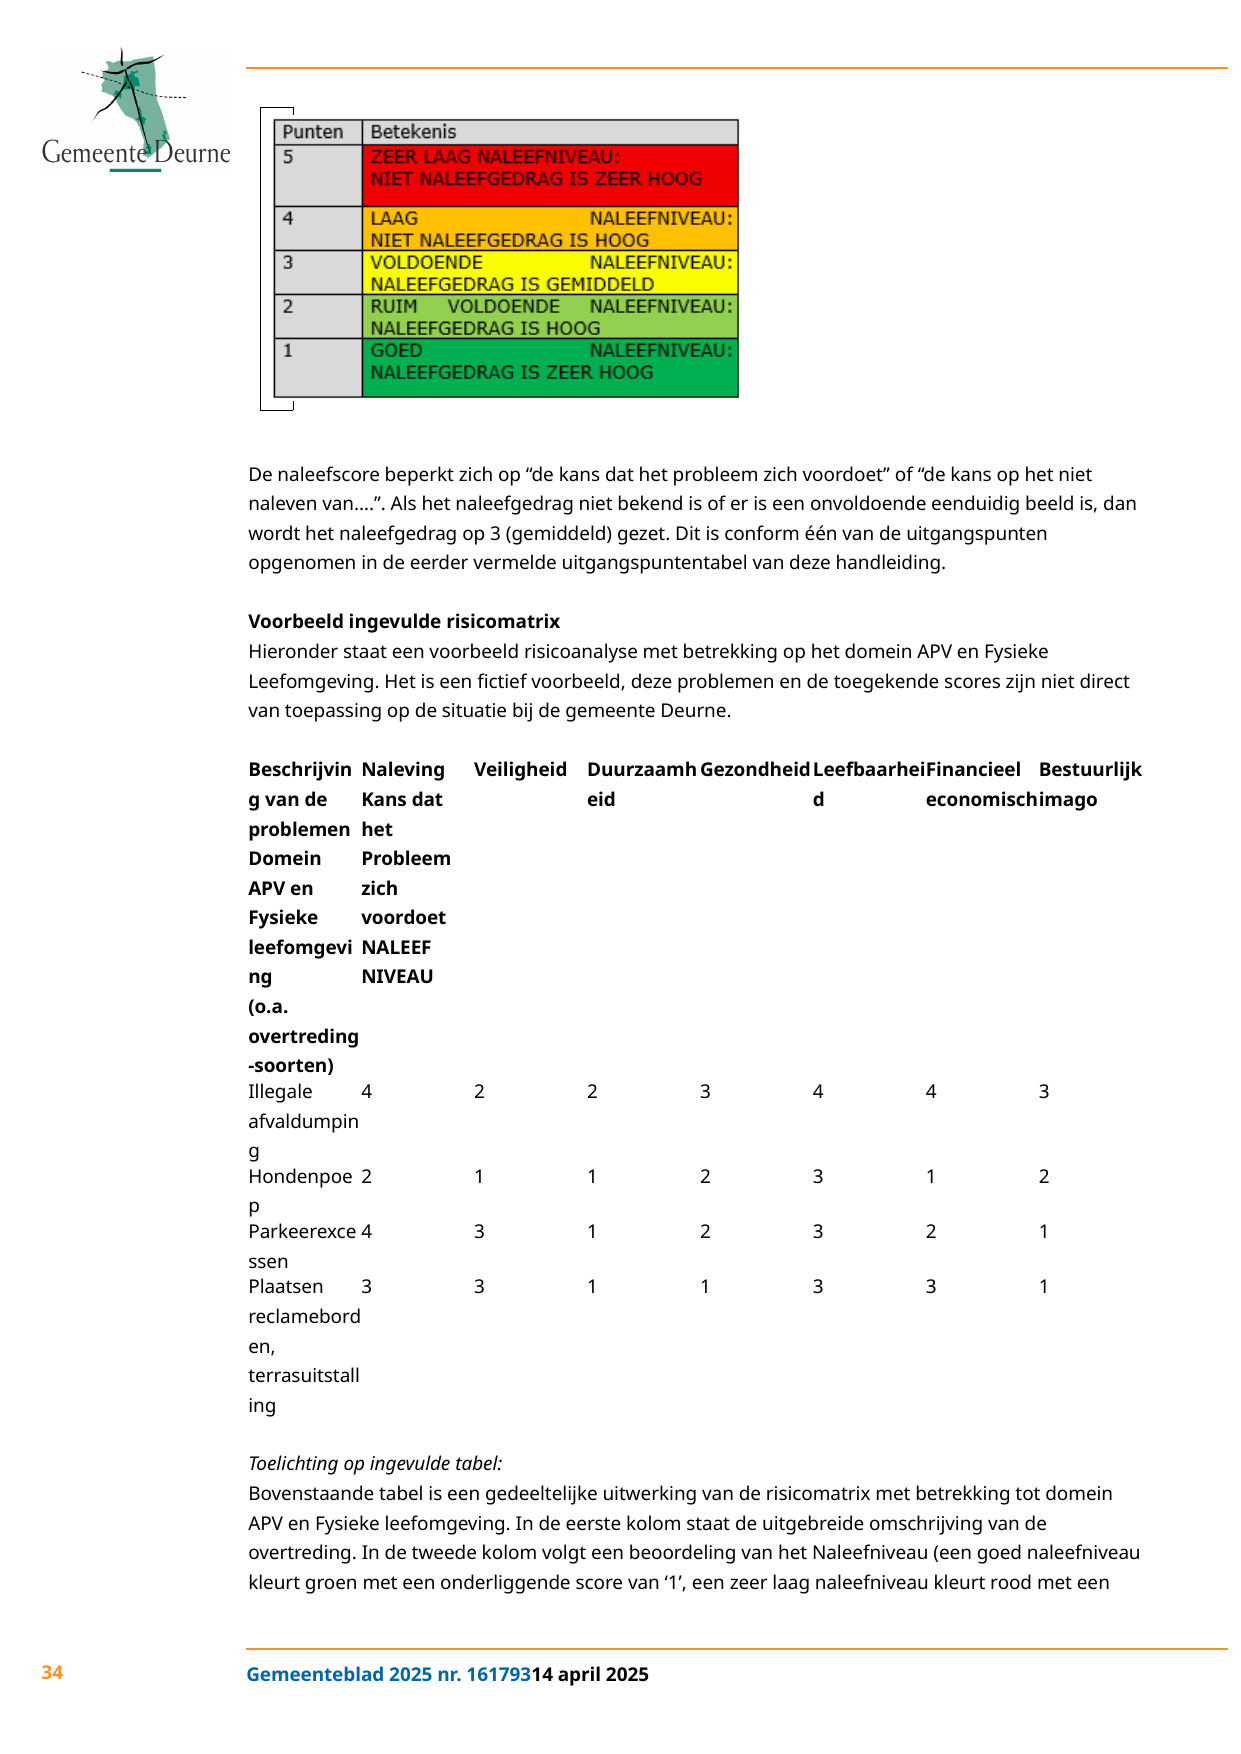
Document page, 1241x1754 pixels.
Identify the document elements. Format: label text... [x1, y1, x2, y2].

table_header Gezondheid [700, 757, 813, 1078]
table_cell 2 [587, 1078, 700, 1163]
table_header Naleving Kans dat het Probleem zich voordoet NALEEF NIVEAU [361, 757, 474, 1078]
table_cell 3 [813, 1163, 926, 1218]
table_cell 1 [926, 1163, 1038, 1218]
text De naleefscore beperkt zich op “de kans dat het probleem zich voordoet” of “de kans op het niet naleven van….”. Als het naleefgedrag niet bekend is of er is een onvoldoende eenduidig beeld is, dan wordt het naleefgedrag op 3 (gemiddeld) gezet. Dit is conform één van de uitgangspunten opgenomen in de eerder vermelde uitgangspuntentabel van deze handleiding. [248, 461, 1152, 575]
table_cell 2 [926, 1219, 1038, 1274]
text Hieronder staat een voorbeeld risicoanalyse met betrekking op het domein APV en Fysieke Leefomgeving. Het is een fictief voorbeeld, deze problemen en de toegekende scores zijn niet direct van toepassing op de situatie bij de gemeente Deurne. [248, 638, 1152, 723]
table_cell Parkeerexcessen [248, 1219, 361, 1274]
table_cell 3 [926, 1274, 1038, 1418]
table_cell 3 [474, 1219, 587, 1274]
table_cell 3 [700, 1078, 813, 1163]
table_cell 3 [361, 1274, 474, 1418]
table_cell 1 [587, 1219, 700, 1274]
table_cell 2 [1039, 1163, 1152, 1218]
table_header Bestuurlijk imago [1039, 757, 1152, 1078]
table_cell 4 [361, 1078, 474, 1163]
table_cell 1 [700, 1274, 813, 1418]
table_cell 1 [1039, 1219, 1152, 1274]
table_cell Plaatsen reclameborden, terrasuitstalling [248, 1274, 361, 1418]
table_cell 1 [474, 1163, 587, 1218]
text Bovenstaande tabel is een gedeeltelijke uitwerking van de risicomatrix met betrekking tot domein APV en Fysieke leefomgeving. In de eerste kolom staat de uitgebreide omschrijving van de overtreding. In de tweede kolom volgt een beoordeling van het Naleefniveau (een goed naleefniveau kleurt groen met een onderliggende score van ‘1’, een zeer laag naleefniveau kleurt rood met een [248, 1480, 1152, 1595]
picture [41, 47, 231, 172]
table_cell 2 [700, 1163, 813, 1218]
picture [268, 115, 742, 401]
table_cell Illegale afvaldumping [248, 1078, 361, 1163]
table_header Beschrijving van de problemen Domein APV en Fysieke leefomgeving (o.a. overtreding-soorten) [248, 757, 361, 1078]
table_cell 2 [361, 1163, 474, 1218]
table_cell 3 [813, 1274, 926, 1418]
table_cell Hondenpoep [248, 1163, 361, 1218]
table_cell 4 [361, 1219, 474, 1274]
table_cell 3 [474, 1274, 587, 1418]
table_header Leefbaarheid [813, 757, 926, 1078]
table_header Duurzaamheid [587, 757, 700, 1078]
text Toelichting op ingevulde tabel: [248, 1451, 1152, 1476]
table_cell 4 [926, 1078, 1038, 1163]
table_cell 4 [813, 1078, 926, 1163]
table_cell 3 [813, 1219, 926, 1274]
table_cell 3 [1039, 1078, 1152, 1163]
table_cell 1 [587, 1163, 700, 1218]
table_cell 2 [474, 1078, 587, 1163]
table_header Veiligheid [474, 757, 587, 1078]
text Voorbeeld ingevulde risicomatrix [248, 609, 1152, 634]
table_cell 2 [700, 1219, 813, 1274]
table_header Financieel economisch [926, 757, 1038, 1078]
table_cell 1 [587, 1274, 700, 1418]
table_cell 1 [1039, 1274, 1152, 1418]
